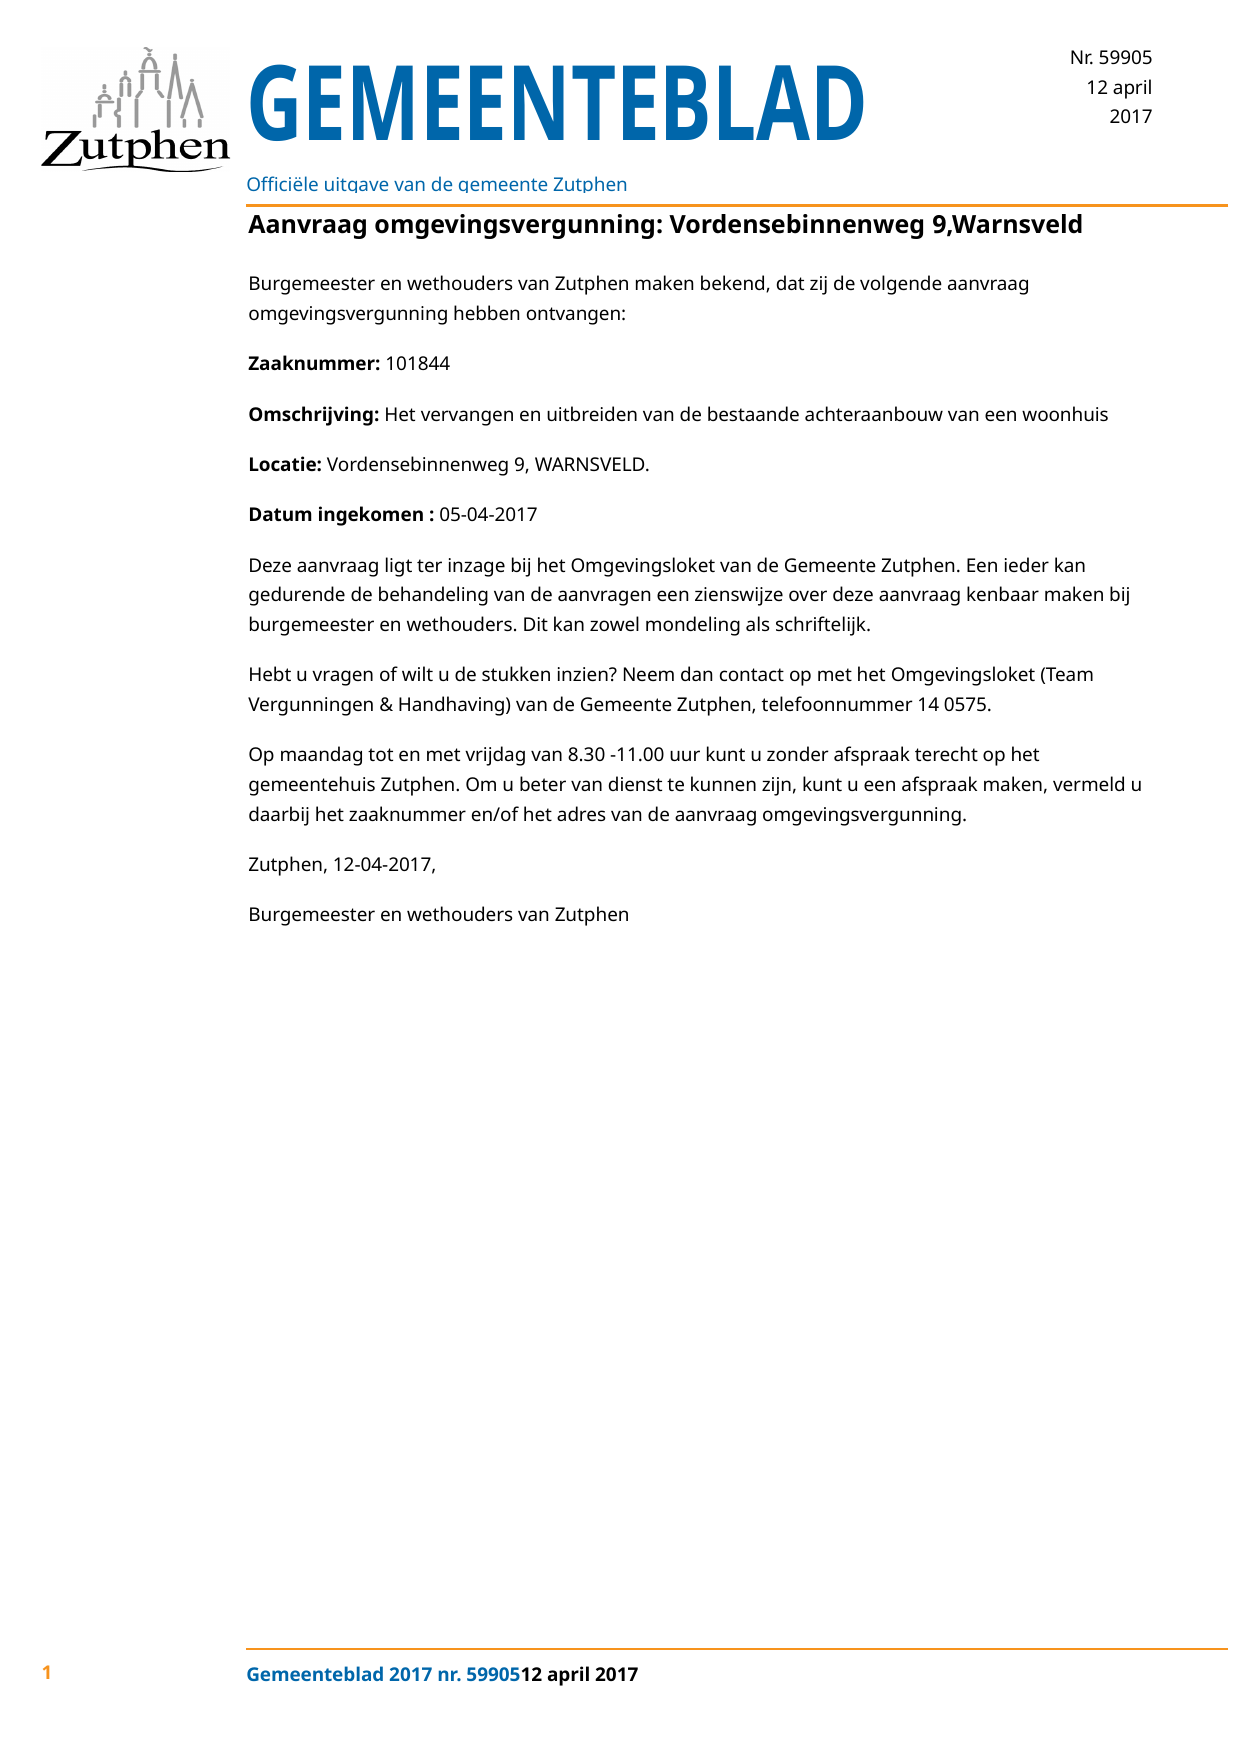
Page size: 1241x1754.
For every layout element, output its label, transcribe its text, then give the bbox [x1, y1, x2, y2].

text Locatie: Vordensebinnenweg 9, WARNSVELD. [248, 451, 1152, 477]
picture [41, 47, 231, 172]
text Aanvraag omgevingsvergunning: Vordensebinnenweg 9,Warnsveld [248, 207, 1152, 241]
text Zaaknummer: 101844 [248, 350, 1152, 376]
text Datum ingekomen : 05-04-2017 [248, 502, 1152, 527]
text Burgemeester en wethouders van Zutphen maken bekend, dat zij de volgende aanvraag omgevingsvergunning hebben ontvangen: [248, 270, 1152, 326]
text Burgemeester en wethouders van Zutphen [248, 902, 1152, 927]
text Omschrijving: Het vervangen en uitbreiden van de bestaande achteraanbouw van een woonhuis [248, 401, 1152, 426]
text Hebt u vragen of wilt u de stukken inzien? Neem dan contact op met het Omgevingsloket (Team Vergunningen & Handhaving) van de Gemeente Zutphen, telefoonnummer 14 0575. [248, 662, 1152, 717]
text Op maandag tot en met vrijdag van 8.30 -11.00 uur kunt u zonder afspraak terecht op het gemeentehuis Zutphen. Om u beter van dienst te kunnen zijn, kunt u een afspraak maken, vermeld u daarbij het zaaknummer en/of het adres van de aanvraag omgevingsvergunning. [248, 742, 1152, 826]
text Deze aanvraag ligt ter inzage bij het Omgevingsloket van de Gemeente Zutphen. Een ieder kan gedurende de behandeling van de aanvragen een zienswijze over deze aanvraag kenbaar maken bij burgemeester en wethouders. Dit kan zowel mondeling als schriftelijk. [248, 552, 1152, 637]
text Zutphen, 12-04-2017, [248, 851, 1152, 877]
